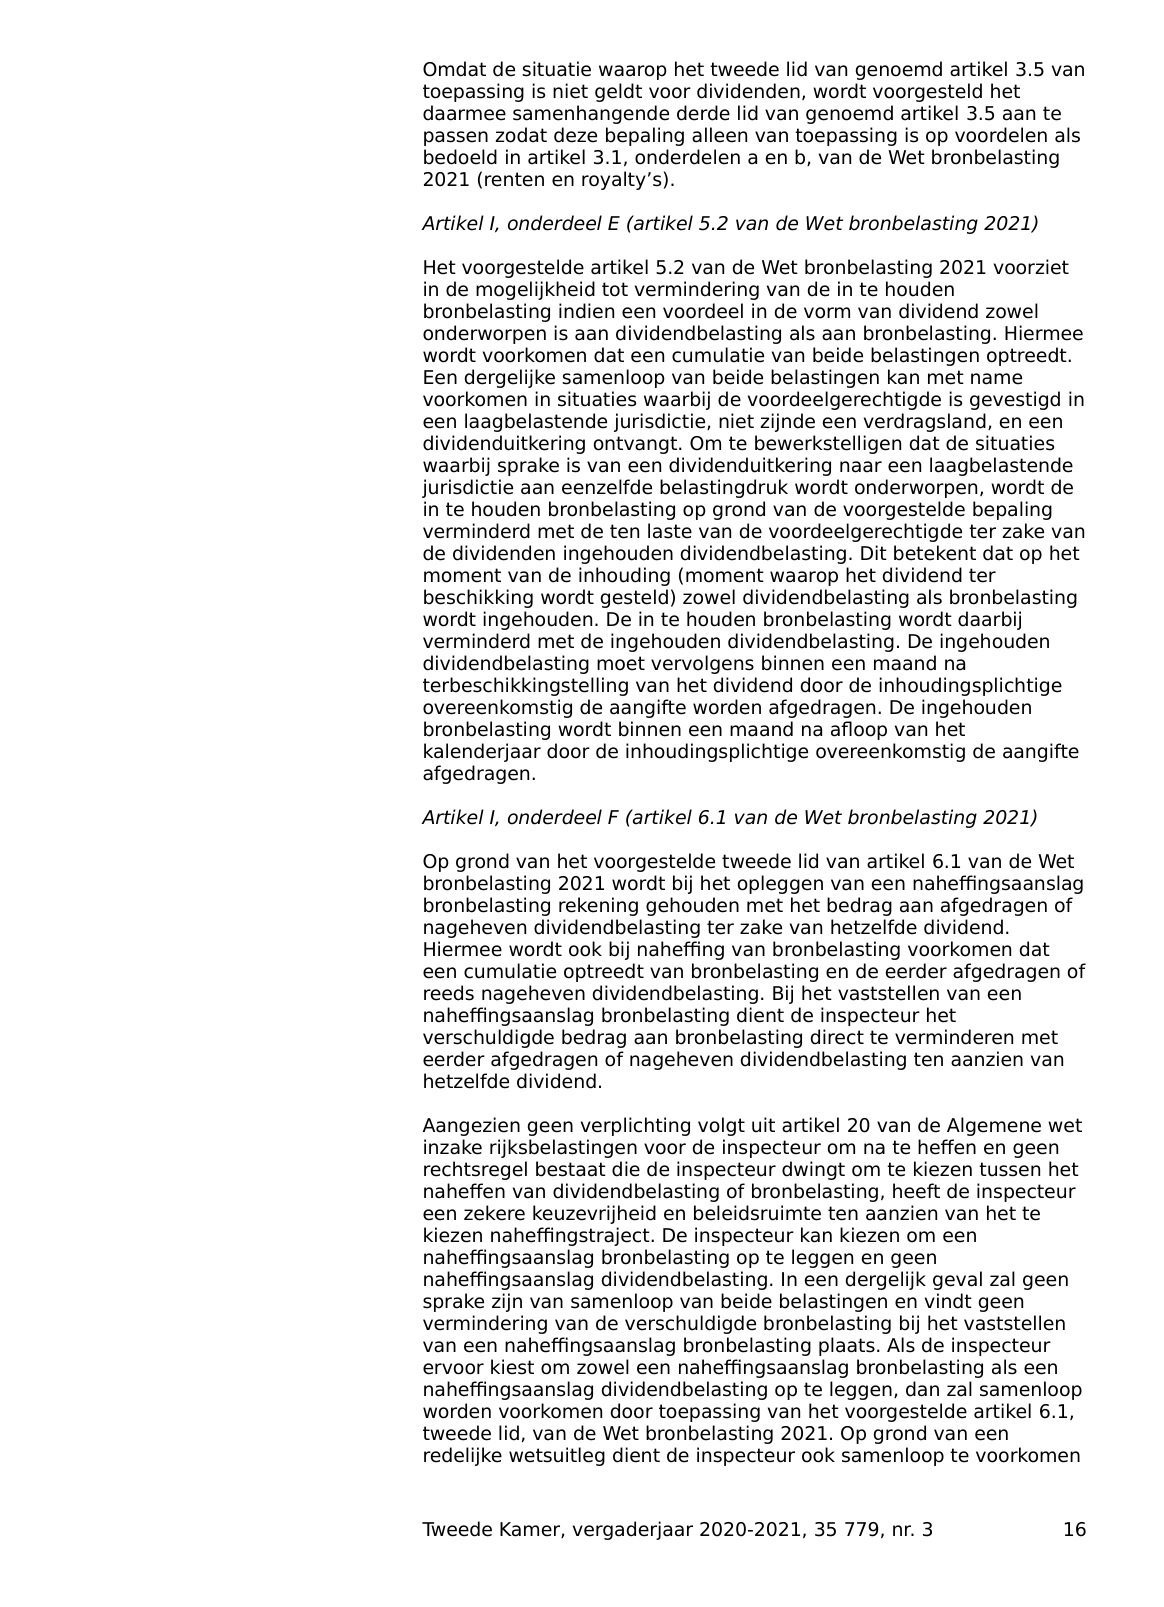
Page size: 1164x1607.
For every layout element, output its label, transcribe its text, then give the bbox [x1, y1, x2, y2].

subtitle Artikel I, onderdeel E (artikel 5.2 van de Wet bronbelasting 2021) [422, 213, 1087, 235]
subtitle Artikel I, onderdeel F (artikel 6.1 van de Wet bronbelasting 2021) [422, 807, 1087, 829]
text Omdat de situatie waarop het tweede lid van genoemd artikel 3.5 van toepassing is niet geldt voor dividenden, wordt voorgesteld het daarmee samenhangende derde lid van genoemd artikel 3.5 aan te passen zodat deze bepaling alleen van toepassing is op voordelen als bedoeld in artikel 3.1, onderdelen a en b, van de Wet bronbelasting 2021 (renten en royalty’s). [422, 59, 1087, 191]
text Aangezien geen verplichting volgt uit artikel 20 van de Algemene wet inzake rijksbelastingen voor de inspecteur om na te heffen en geen rechtsregel bestaat die de inspecteur dwingt om te kiezen tussen het naheffen van dividendbelasting of bronbelasting, heeft de inspecteur een zekere keuzevrijheid en beleidsruimte ten aanzien van het te kiezen naheffingstraject. De inspecteur kan kiezen om een naheffingsaanslag bronbelasting op te leggen en geen naheffingsaanslag dividendbelasting. In een dergelijk geval zal geen sprake zijn van samenloop van beide belastingen en vindt geen vermindering van de verschuldigde bronbelasting bij het vaststellen van een naheffingsaanslag bronbelasting plaats. Als de inspecteur ervoor kiest om zowel een naheffingsaanslag bronbelasting als een naheffingsaanslag dividendbelasting op te leggen, dan zal samenloop worden voorkomen door toepassing van het voorgestelde artikel 6.1, tweede lid, van de Wet bronbelasting 2021. Op grond van een redelijke wetsuitleg dient de inspecteur ook samenloop te voorkomen [422, 1115, 1087, 1467]
text Op grond van het voorgestelde tweede lid van artikel 6.1 van de Wet bronbelasting 2021 wordt bij het opleggen van een naheffingsaanslag bronbelasting rekening gehouden met het bedrag aan afgedragen of nageheven dividendbelasting ter zake van hetzelfde dividend. Hiermee wordt ook bij naheffing van bronbelasting voorkomen dat een cumulatie optreedt van bronbelasting en de eerder afgedragen of reeds nageheven dividendbelasting. Bij het vaststellen van een naheffingsaanslag bronbelasting dient de inspecteur het verschuldigde bedrag aan bronbelasting direct te verminderen met eerder afgedragen of nageheven dividendbelasting ten aanzien van hetzelfde dividend. [422, 851, 1087, 1093]
text Het voorgestelde artikel 5.2 van de Wet bronbelasting 2021 voorziet in de mogelijkheid tot vermindering van de in te houden bronbelasting indien een voordeel in de vorm van dividend zowel onderworpen is aan dividendbelasting als aan bronbelasting. Hiermee wordt voorkomen dat een cumulatie van beide belastingen optreedt. Een dergelijke samenloop van beide belastingen kan met name voorkomen in situaties waarbij de voordeelgerechtigde is gevestigd in een laagbelastende jurisdictie, niet zijnde een verdragsland, en een dividenduitkering ontvangt. Om te bewerkstelligen dat de situaties waarbij sprake is van een dividenduitkering naar een laagbelastende jurisdictie aan eenzelfde belastingdruk wordt onderworpen, wordt de in te houden bronbelasting op grond van de voorgestelde bepaling verminderd met de ten laste van de voordeelgerechtigde ter zake van de dividenden ingehouden dividendbelasting. Dit betekent dat op het moment van de inhouding (moment waarop het dividend ter beschikking wordt gesteld) zowel dividendbelasting als bronbelasting wordt ingehouden. De in te houden bronbelasting wordt daarbij verminderd met de ingehouden dividendbelasting. De ingehouden dividendbelasting moet vervolgens binnen een maand na terbeschikkingstelling van het dividend door de inhoudingsplichtige overeenkomstig de aangifte worden afgedragen. De ingehouden bronbelasting wordt binnen een maand na afloop van het kalenderjaar door de inhoudingsplichtige overeenkomstig de aangifte afgedragen. [422, 257, 1087, 785]
